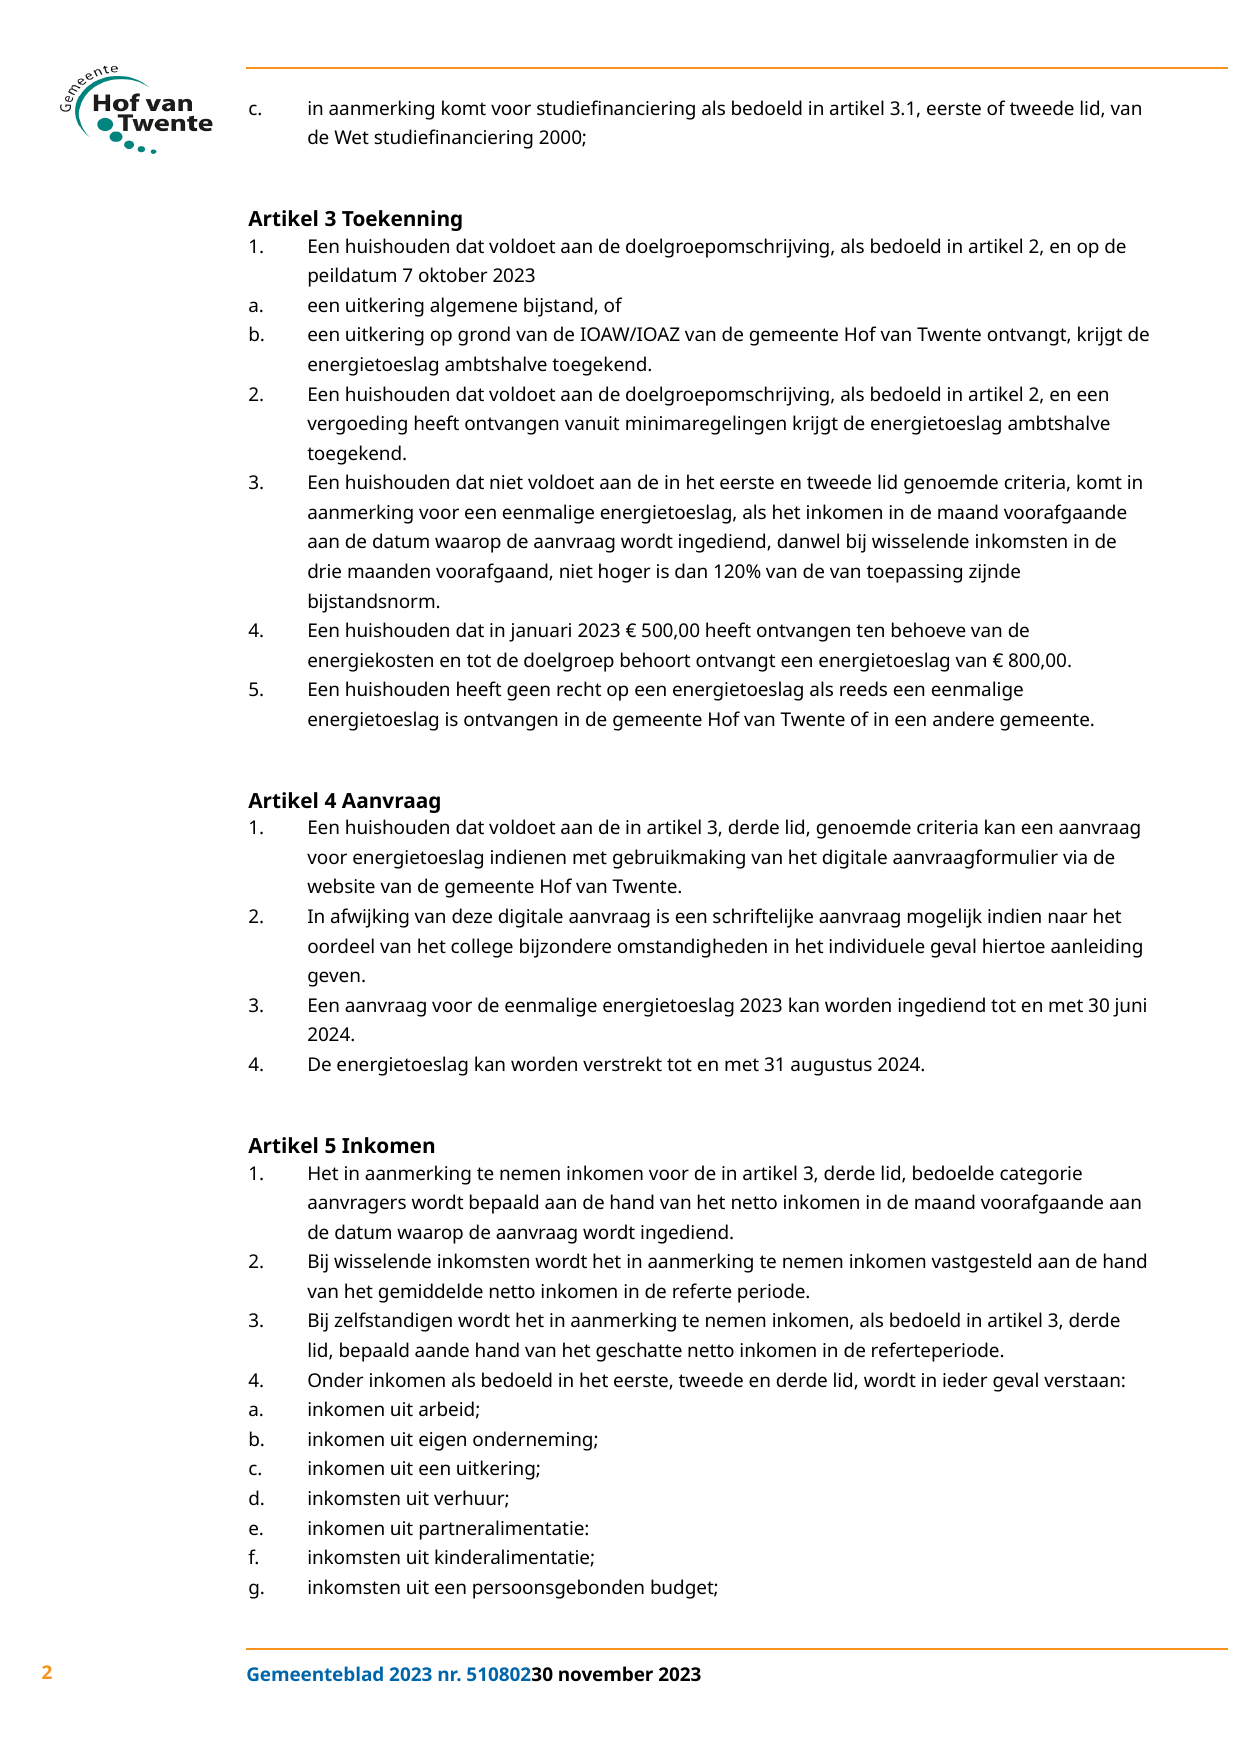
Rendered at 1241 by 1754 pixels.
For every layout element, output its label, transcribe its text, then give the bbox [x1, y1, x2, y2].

list Een huishouden dat niet voldoet aan de in het eerste en tweede lid genoemde criteria, komt in aanmerking voor een eenmalige energietoeslag, als het inkomen in de maand voorafgaande aan de datum waarop de aanvraag wordt ingediend, danwel bij wisselende inkomsten in de drie maanden voorafgaand, niet hoger is dan 120% van de van toepassing zijnde bijstandsnorm. [248, 469, 1152, 613]
list inkomsten uit een persoonsgebonden budget; [248, 1574, 1152, 1599]
text Artikel 5 Inkomen [248, 1131, 1152, 1160]
list Het in aanmerking te nemen inkomen voor de in artikel 3, derde lid, bedoelde categorie aanvragers wordt bepaald aan de hand van het netto inkomen in de maand voorafgaande aan de datum waarop de aanvraag wordt ingediend. [248, 1160, 1152, 1244]
list inkomen uit partneralimentatie: [248, 1515, 1152, 1540]
list een uitkering algemene bijstand, of [248, 292, 1152, 318]
text Artikel 3 Toekenning [248, 204, 1152, 233]
list Een huishouden heeft geen recht op een energietoeslag als reeds een eenmalige energietoeslag is ontvangen in de gemeente Hof van Twente of in een andere gemeente. [248, 677, 1152, 732]
list Bij zelfstandigen wordt het in aanmerking te nemen inkomen, als bedoeld in artikel 3, derde lid, bepaald aande hand van het geschatte netto inkomen in de referteperiode. [248, 1308, 1152, 1363]
list een uitkering op grond van de IOAW/IOAZ van de gemeente Hof van Twente ontvangt, krijgt de energietoeslag ambtshalve toegekend. [248, 322, 1152, 377]
list inkomsten uit verhuur; [248, 1485, 1152, 1511]
list Bij wisselende inkomsten wordt het in aanmerking te nemen inkomen vastgesteld aan de hand van het gemiddelde netto inkomen in de referte periode. [248, 1248, 1152, 1304]
list in aanmerking komt voor studiefinanciering als bedoeld in artikel 3.1, eerste of tweede lid, van de Wet studiefinanciering 2000; [248, 95, 1152, 150]
list Een huishouden dat voldoet aan de in artikel 3, derde lid, genoemde criteria kan een aanvraag voor energietoeslag indienen met gebruikmaking van het digitale aanvraagformulier via de website van de gemeente Hof van Twente. [248, 814, 1152, 899]
list inkomen uit eigen onderneming; [248, 1426, 1152, 1452]
text Artikel 4 Aanvraag [248, 786, 1152, 814]
list Een aanvraag voor de eenmalige energietoeslag 2023 kan worden ingediend tot en met 30 juni 2024. [248, 992, 1152, 1047]
list Onder inkomen als bedoeld in het eerste, tweede en derde lid, wordt in ieder geval verstaan: [248, 1367, 1152, 1392]
list In afwijking van deze digitale aanvraag is een schriftelijke aanvraag mogelijk indien naar het oordeel van het college bijzondere omstandigheden in het individuele geval hiertoe aanleiding geven. [248, 903, 1152, 988]
picture [41, 47, 231, 172]
list Een huishouden dat in januari 2023 € 500,00 heeft ontvangen ten behoeve van de energiekosten en tot de doelgroep behoort ontvangt een energietoeslag van € 800,00. [248, 617, 1152, 673]
list Een huishouden dat voldoet aan de doelgroepomschrijving, als bedoeld in artikel 2, en een vergoeding heeft ontvangen vanuit minimaregelingen krijgt de energietoeslag ambtshalve toegekend. [248, 381, 1152, 466]
list inkomen uit een uitkering; [248, 1456, 1152, 1481]
list Een huishouden dat voldoet aan de doelgroepomschrijving, als bedoeld in artikel 2, en op de peildatum 7 oktober 2023 [248, 233, 1152, 288]
list inkomen uit arbeid; [248, 1396, 1152, 1422]
list inkomsten uit kinderalimentatie; [248, 1544, 1152, 1570]
list De energietoeslag kan worden verstrekt tot en met 31 augustus 2024. [248, 1051, 1152, 1077]
